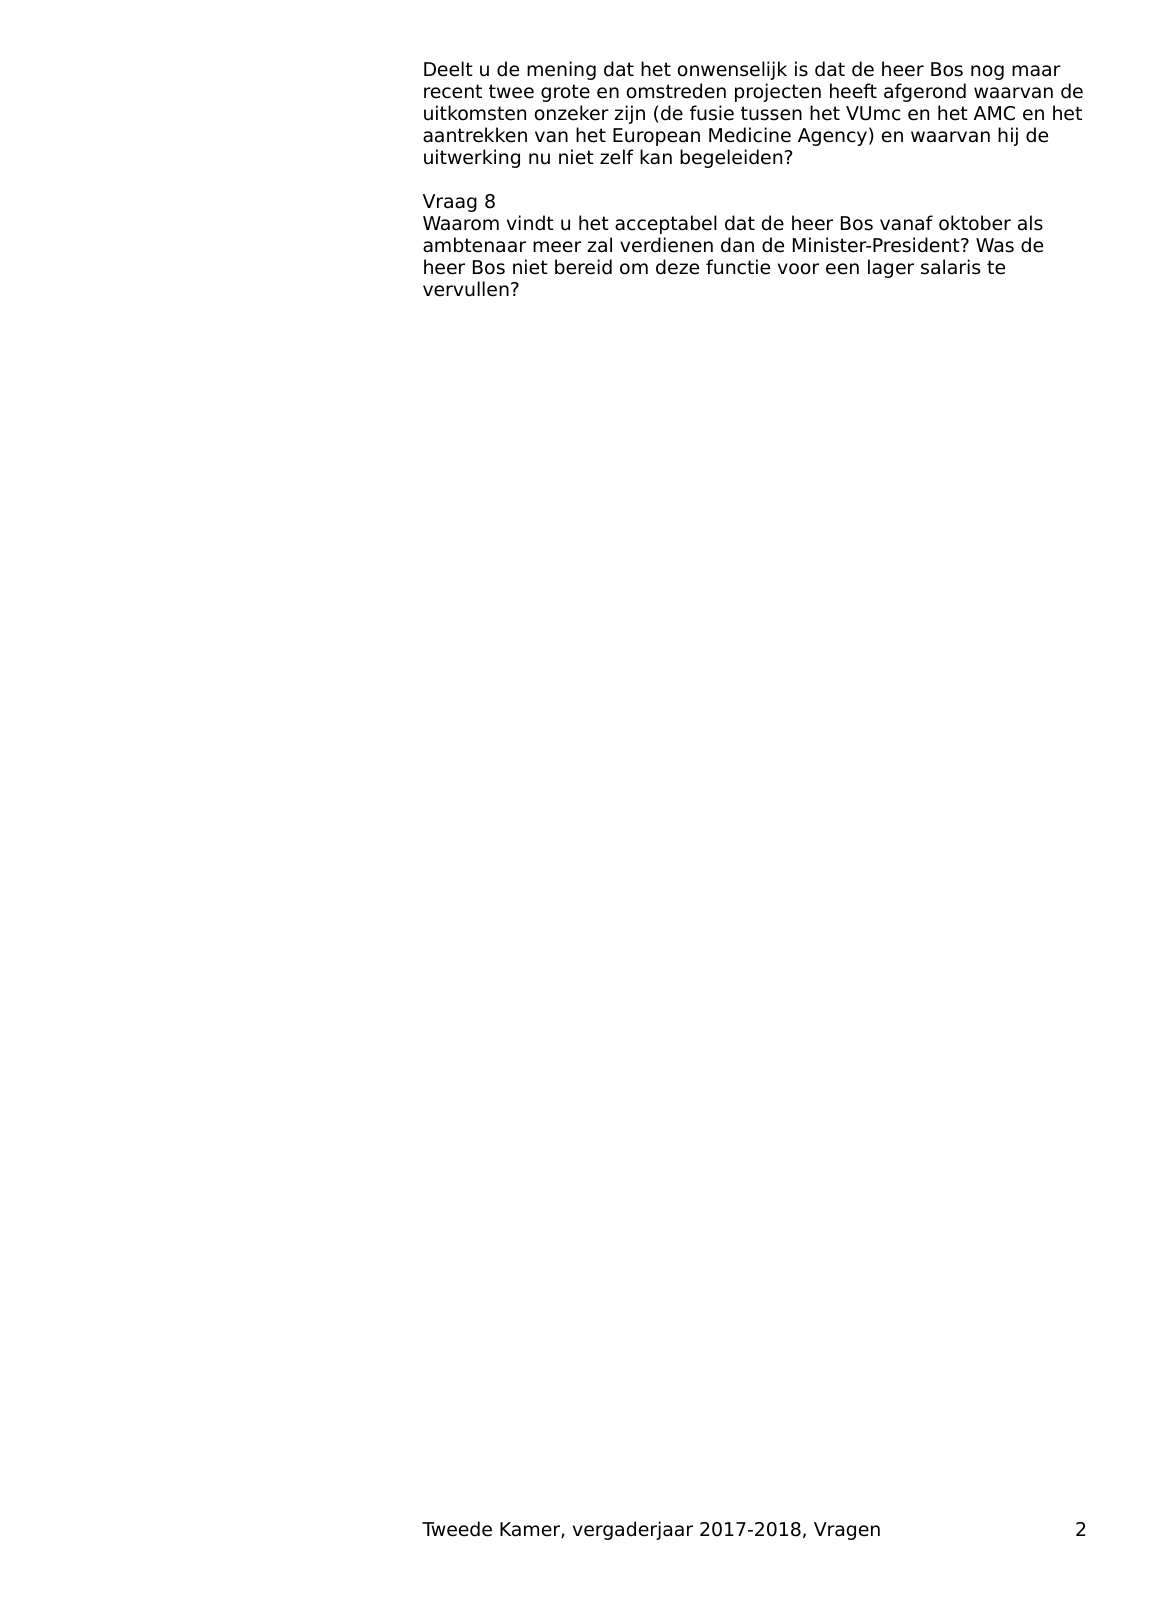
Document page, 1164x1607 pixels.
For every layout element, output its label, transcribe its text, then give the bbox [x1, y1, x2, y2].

text Vraag 8 [422, 191, 1087, 213]
text Deelt u de mening dat het onwenselijk is dat de heer Bos nog maar recent twee grote en omstreden projecten heeft afgerond waarvan de uitkomsten onzeker zijn (de fusie tussen het VUmc en het AMC en het aantrekken van het European Medicine Agency) en waarvan hij de uitwerking nu niet zelf kan begeleiden? [422, 59, 1087, 169]
text Waarom vindt u het acceptabel dat de heer Bos vanaf oktober als ambtenaar meer zal verdienen dan de Minister-President? Was de heer Bos niet bereid om deze functie voor een lager salaris te vervullen? [422, 213, 1087, 301]
